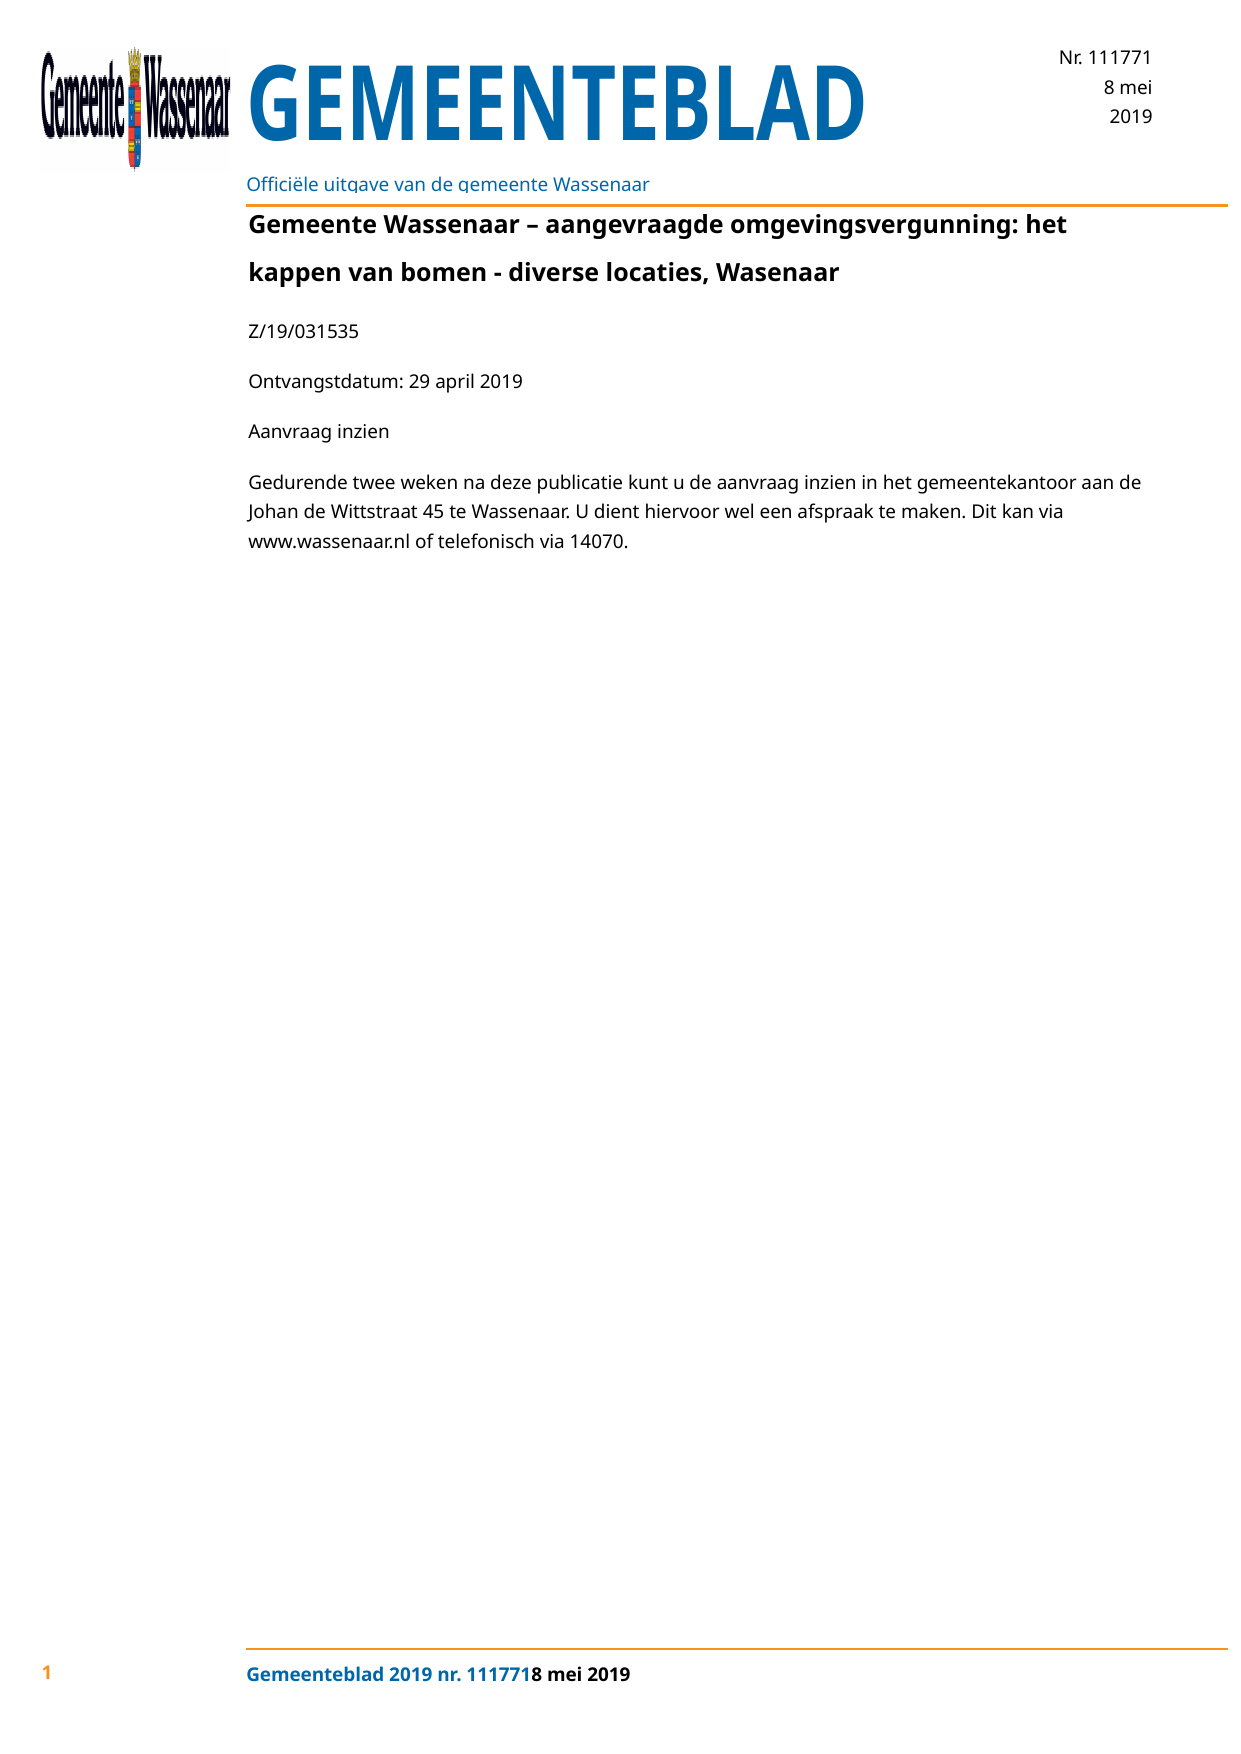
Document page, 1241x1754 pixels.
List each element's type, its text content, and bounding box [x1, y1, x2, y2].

text Gedurende twee weken na deze publicatie kunt u de aanvraag inzien in het gemeentekantoor aan de Johan de Wittstraat 45 te Wassenaar. U dient hiervoor wel een afspraak te maken. Dit kan via www.wassenaar.nl of telefonisch via 14070. [248, 469, 1152, 554]
text Z/19/031535 [248, 318, 1152, 344]
text Ontvangstdatum: 29 april 2019 [248, 368, 1152, 394]
text Gemeente Wassenaar – aangevraagde omgevingsvergunning: het kappen van bomen - diverse locaties, Wasenaar [248, 207, 1152, 288]
picture [41, 47, 231, 172]
text Aanvraag inzien [248, 419, 1152, 444]
